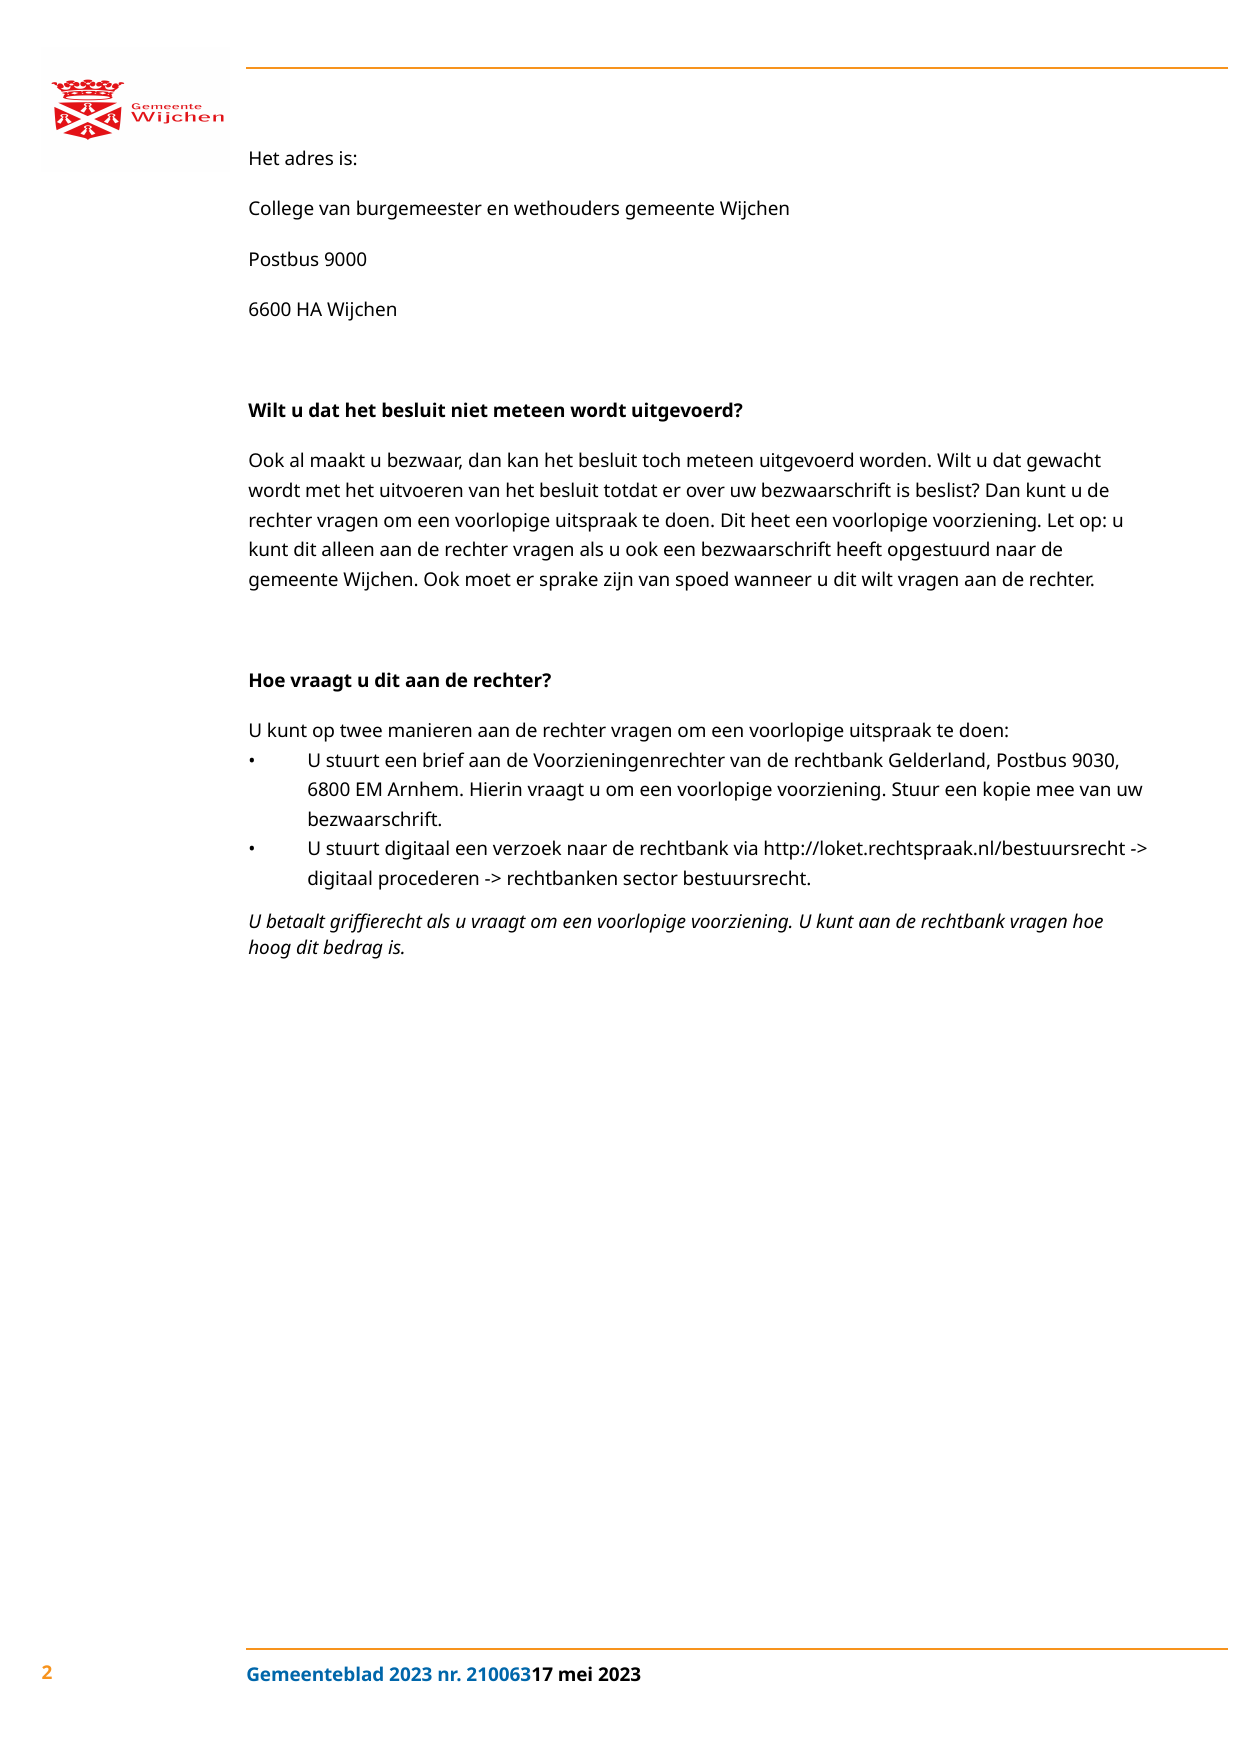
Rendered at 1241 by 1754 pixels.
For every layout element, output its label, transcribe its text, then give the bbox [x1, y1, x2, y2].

list U stuurt digitaal een verzoek naar de rechtbank via http://loket.rechtspraak.nl/bestuursrecht -> digitaal procederen -> rechtbanken sector bestuursrecht. [248, 836, 1152, 891]
text College van burgemeester en wethouders gemeente Wijchen [248, 196, 1152, 221]
text Postbus 9000 [248, 246, 1152, 272]
picture [41, 47, 231, 172]
text Wilt u dat het besluit niet meteen wordt uitgevoerd? [248, 397, 1152, 423]
list U stuurt een brief aan de Voorzieningenrechter van de rechtbank Gelderland, Postbus 9030, 6800 EM Arnhem. Hierin vraagt u om een voorlopige voorziening. Stuur een kopie mee van uw bezwaarschrift. [248, 747, 1152, 832]
text 6600 HA Wijchen [248, 296, 1152, 322]
text Het adres is: [248, 145, 1152, 171]
text U kunt op twee manieren aan de rechter vragen om een voorlopige uitspraak te doen: [248, 717, 1152, 743]
text Ook al maakt u bezwaar, dan kan het besluit toch meteen uitgevoerd worden. Wilt u dat gewacht wordt met het uitvoeren van het besluit totdat er over uw bezwaarschrift is beslist? Dan kunt u de rechter vragen om een voorlopige uitspraak te doen. Dit heet een voorlopige voorziening. Let op: u kunt dit alleen aan de rechter vragen als u ook een bezwaarschrift heeft opgestuurd naar de gemeente Wijchen. Ook moet er sprake zijn van spoed wanneer u dit wilt vragen aan de rechter. [248, 448, 1152, 592]
text U betaalt griffierecht als u vraagt om een voorlopige voorziening. U kunt aan de rechtbank vragen hoe hoog dit bedrag is. [248, 908, 1152, 960]
text Hoe vraagt u dit aan de rechter? [248, 667, 1152, 693]
